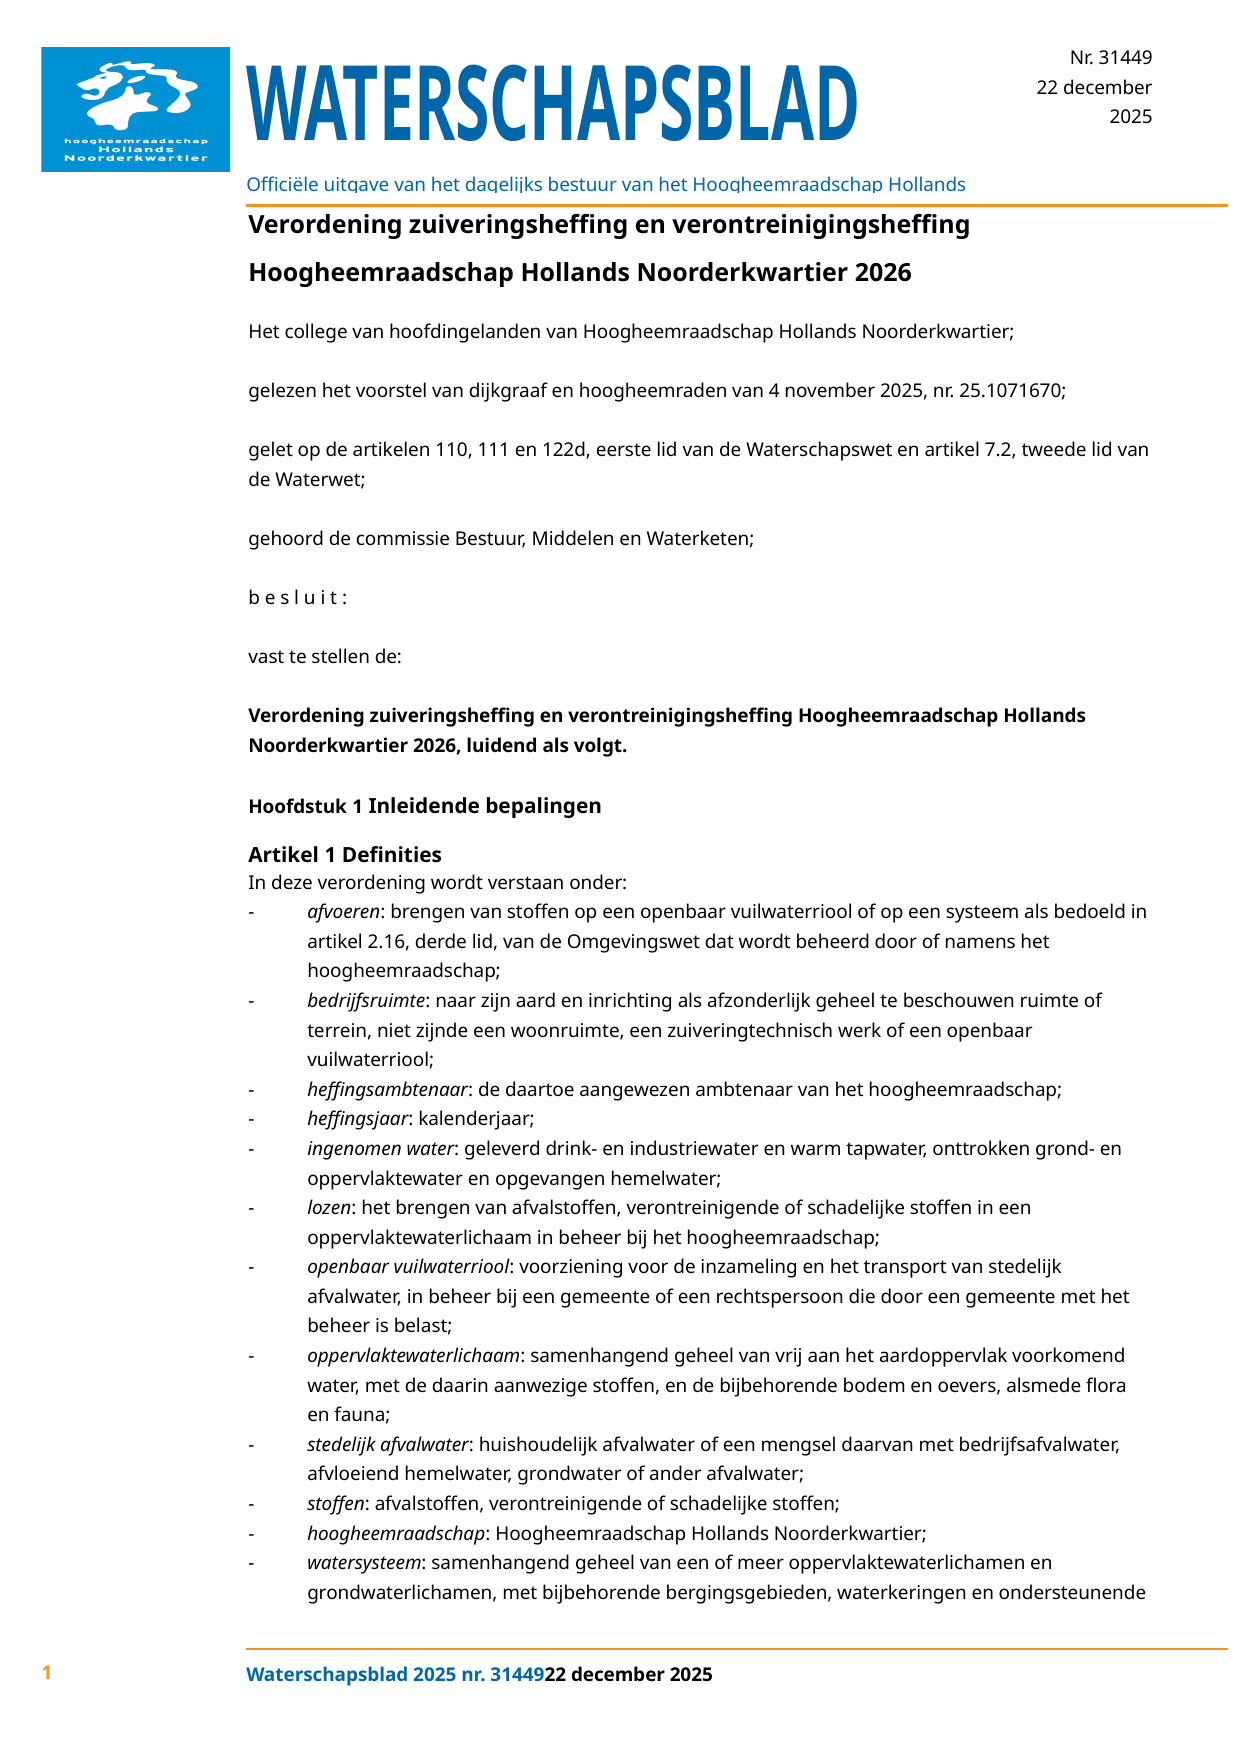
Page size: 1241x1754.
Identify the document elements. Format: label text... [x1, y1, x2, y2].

list heffingsjaar: kalenderjaar; [248, 1106, 1152, 1131]
text gelet op de artikelen 110, 111 en 122d, eerste lid van de Waterschapswet en artikel 7.2, tweede lid van de Waterwet; [248, 436, 1152, 492]
picture [129, 76, 144, 82]
text In deze verordening wordt verstaan onder: [248, 869, 1152, 895]
text gehoord de commissie Bestuur, Middelen en Waterketen; [248, 525, 1152, 551]
picture [118, 62, 197, 112]
text Het college van hoofdingelanden van Hoogheemraadschap Hollands Noorderkwartier; [248, 318, 1152, 344]
list ingenomen water: geleverd drink- en industriewater en warm tapwater, onttrokken grond- en oppervlaktewater en opgevangen hemelwater; [248, 1135, 1152, 1191]
list stoffen: afvalstoffen, verontreinigende of schadelijke stoffen; [248, 1490, 1152, 1516]
list hoogheemraadschap: Hoogheemraadschap Hollands Noorderkwartier; [248, 1520, 1152, 1546]
picture [88, 87, 157, 130]
list openbaar vuilwaterriool: voorziening voor de inzameling en het transport van stedelijk afvalwater, in beheer bij een gemeente of een rechtspersoon die door een gemeente met het beheer is belast; [248, 1253, 1152, 1338]
list watersysteem: samenhangend geheel van een of meer oppervlaktewaterlichamen en grondwaterlichamen, met bijbehorende bergingsgebieden, waterkeringen en ondersteunende [248, 1549, 1152, 1605]
text Verordening zuiveringsheffing en verontreinigingsheffing Hoogheemraadschap Hollands Noorderkwartier 2026, luidend als volgt. [248, 702, 1152, 758]
list oppervlaktewaterlichaam: samenhangend geheel van vrij aan het aardoppervlak voorkomend water, met de daarin aanwezige stoffen, en de bijbehorende bodem en oevers, alsmede flora en fauna; [248, 1342, 1152, 1427]
picture [78, 64, 122, 99]
list lozen: het brengen van afvalstoffen, verontreinigende of schadelijke stoffen in een oppervlaktewaterlichaam in beheer bij het hoogheemraadschap; [248, 1194, 1152, 1250]
list stedelijk afvalwater: huishoudelijk afvalwater of een mengsel daarvan met bedrijfsafvalwater, afvloeiend hemelwater, grondwater of ander afvalwater; [248, 1431, 1152, 1486]
text Hoofdstuk 1 Inleidende bepalingen [248, 791, 1152, 820]
text gelezen het voorstel van dijkgraaf en hoogheemraden van 4 november 2025, nr. 25.1071670; [248, 377, 1152, 403]
text vast te stellen de: [248, 643, 1152, 669]
text b e s l u i t : [248, 584, 1152, 610]
text Artikel 1 Definities [248, 841, 1152, 869]
list afvoeren: brengen van stoffen op een openbaar vuilwaterriool of op een systeem als bedoeld in artikel 2.16, derde lid, van de Omgevingswet dat wordt beheerd door of namens het hoogheemraadschap; [248, 898, 1152, 983]
list bedrijfsruimte: naar zijn aard en inrichting als afzonderlijk geheel te beschouwen ruimte of terrein, niet zijnde een woonruimte, een zuiveringtechnisch werk of een openbaar vuilwaterriool; [248, 987, 1152, 1072]
text Verordening zuiveringsheffing en verontreinigingsheffing Hoogheemraadschap Hollands Noorderkwartier 2026 [248, 207, 1152, 288]
list heffingsambtenaar: de daartoe aangewezen ambtenaar van het hoogheemraadschap; [248, 1076, 1152, 1102]
